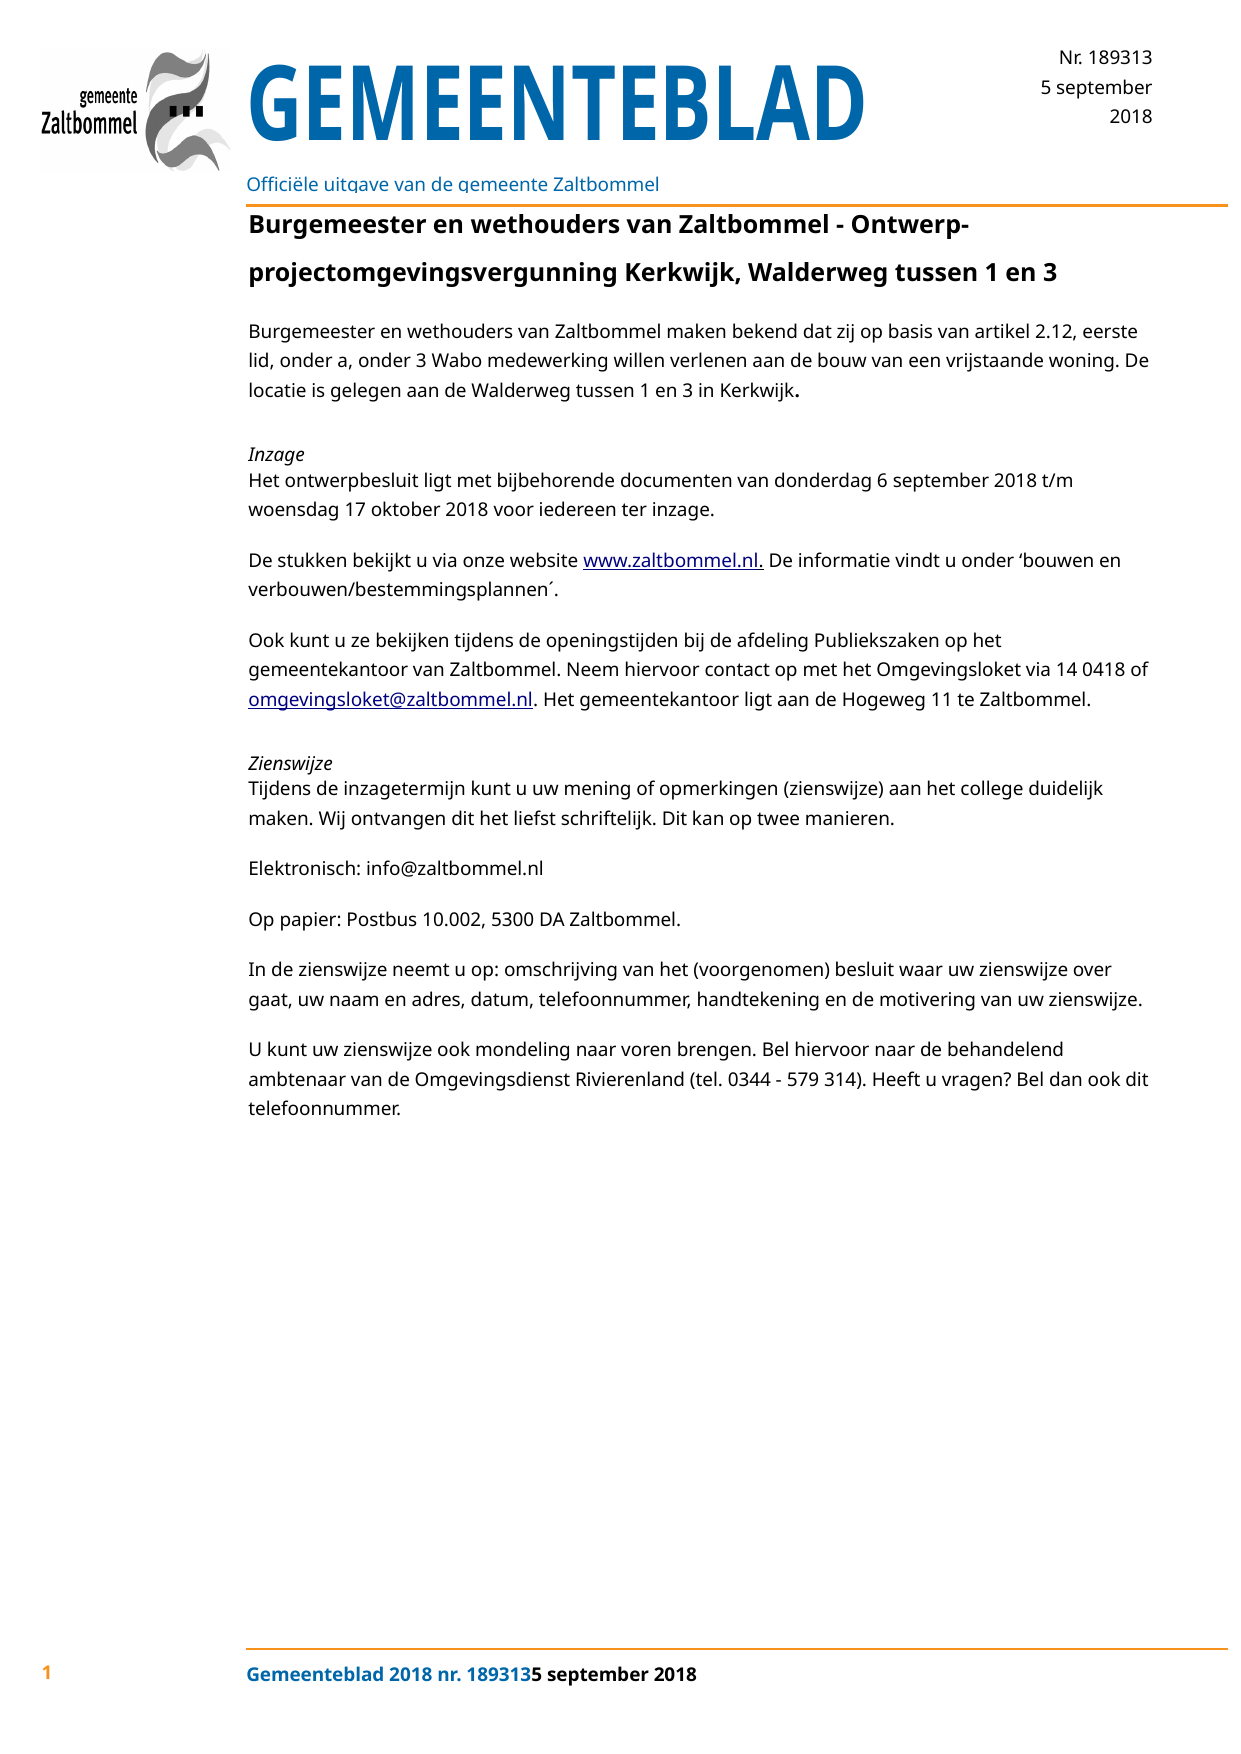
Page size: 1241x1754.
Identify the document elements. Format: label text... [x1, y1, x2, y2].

text Het ontwerpbesluit ligt met bijbehorende documenten van donderdag 6 september 2018 t/m woensdag 17 oktober 2018 voor iedereen ter inzage. [248, 467, 1152, 522]
text Ook kunt u ze bekijken tijdens de openingstijden bij de afdeling Publiekszaken op het gemeentekantoor van Zaltbommel. Neem hiervoor contact op met het Omgevingsloket via 14 0418 of omgevingsloket@zaltbommel.nl. Het gemeentekantoor ligt aan de Hogeweg 11 te Zaltbommel. [248, 627, 1152, 712]
text De stukken bekijkt u via onze website www.zaltbommel.nl. De informatie vindt u onder ‘bouwen en verbouwen/bestemmingsplannen´. [248, 547, 1152, 602]
text U kunt uw zienswijze ook mondeling naar voren brengen. Bel hiervoor naar de behandelend ambtenaar van de Omgevingsdienst Rivierenland (tel. 0344 - 579 314). Heeft u vragen? Bel dan ook dit telefoonnummer. [248, 1036, 1152, 1121]
text In de zienswijze neemt u op: omschrijving van het (voorgenomen) besluit waar uw zienswijze over gaat, uw naam en adres, datum, telefoonnummer, handtekening en de motivering van uw zienswijze. [248, 956, 1152, 1012]
text Op papier: Postbus 10.002, 5300 DA Zaltbommel. [248, 906, 1152, 932]
text Tijdens de inzagetermijn kunt u uw mening of opmerkingen (zienswijze) aan het college duidelijk maken. Wij ontvangen dit het liefst schriftelijk. Dit kan op twee manieren. [248, 776, 1152, 831]
text Burgemeester en wethouders van Zaltbommel maken bekend dat zij op basis van artikel 2.12, eerste lid, onder a, onder 3 Wabo medewerking willen verlenen aan de bouw van een vrijstaande woning. De locatie is gelegen aan de Walderweg tussen 1 en 3 in Kerkwijk. [248, 318, 1152, 403]
text Elektronisch: info@zaltbommel.nl [248, 856, 1152, 881]
text Zienswijze [248, 750, 1152, 776]
text Inzage [248, 441, 1152, 467]
text Burgemeester en wethouders van Zaltbommel - Ontwerp-projectomgevingsvergunning Kerkwijk, Walderweg tussen 1 en 3 [248, 207, 1152, 288]
picture [41, 47, 231, 172]
